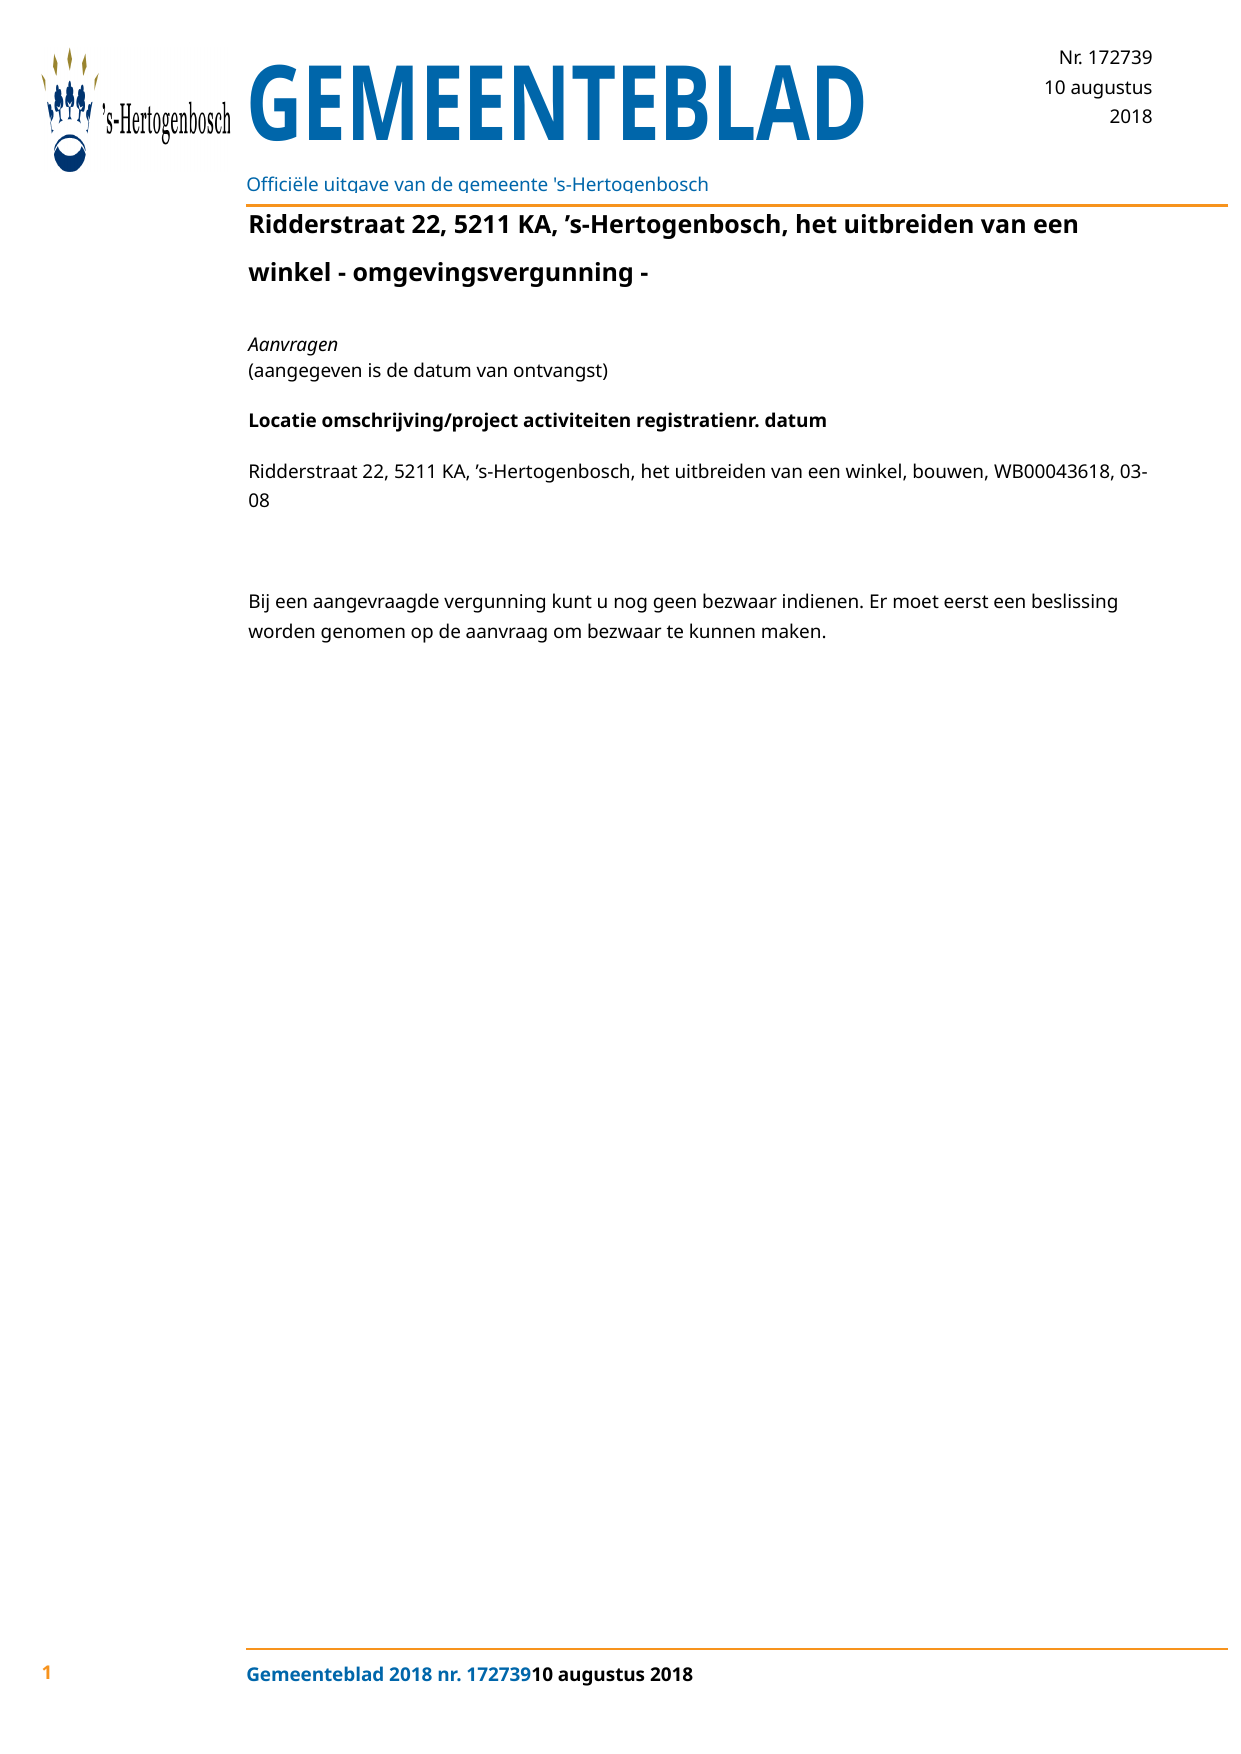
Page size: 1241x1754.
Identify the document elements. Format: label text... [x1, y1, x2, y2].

text Ridderstraat 22, 5211 KA, ’s-Hertogenbosch, het uitbreiden van een winkel - omgevingsvergunning - [248, 207, 1152, 288]
picture [41, 47, 231, 172]
text Aanvragen [248, 331, 1152, 357]
text Locatie omschrijving/project activiteiten registratienr. datum [248, 408, 1152, 433]
text (aangegeven is de datum van ontvangst) [248, 357, 1152, 383]
text Ridderstraat 22, 5211 KA, ’s-Hertogenbosch, het uitbreiden van een winkel, bouwen, WB00043618, 03-08 [248, 458, 1152, 513]
text Bij een aangevraagde vergunning kunt u nog geen bezwaar indienen. Er moet eerst een beslissing worden genomen op de aanvraag om bezwaar te kunnen maken. [248, 588, 1152, 644]
